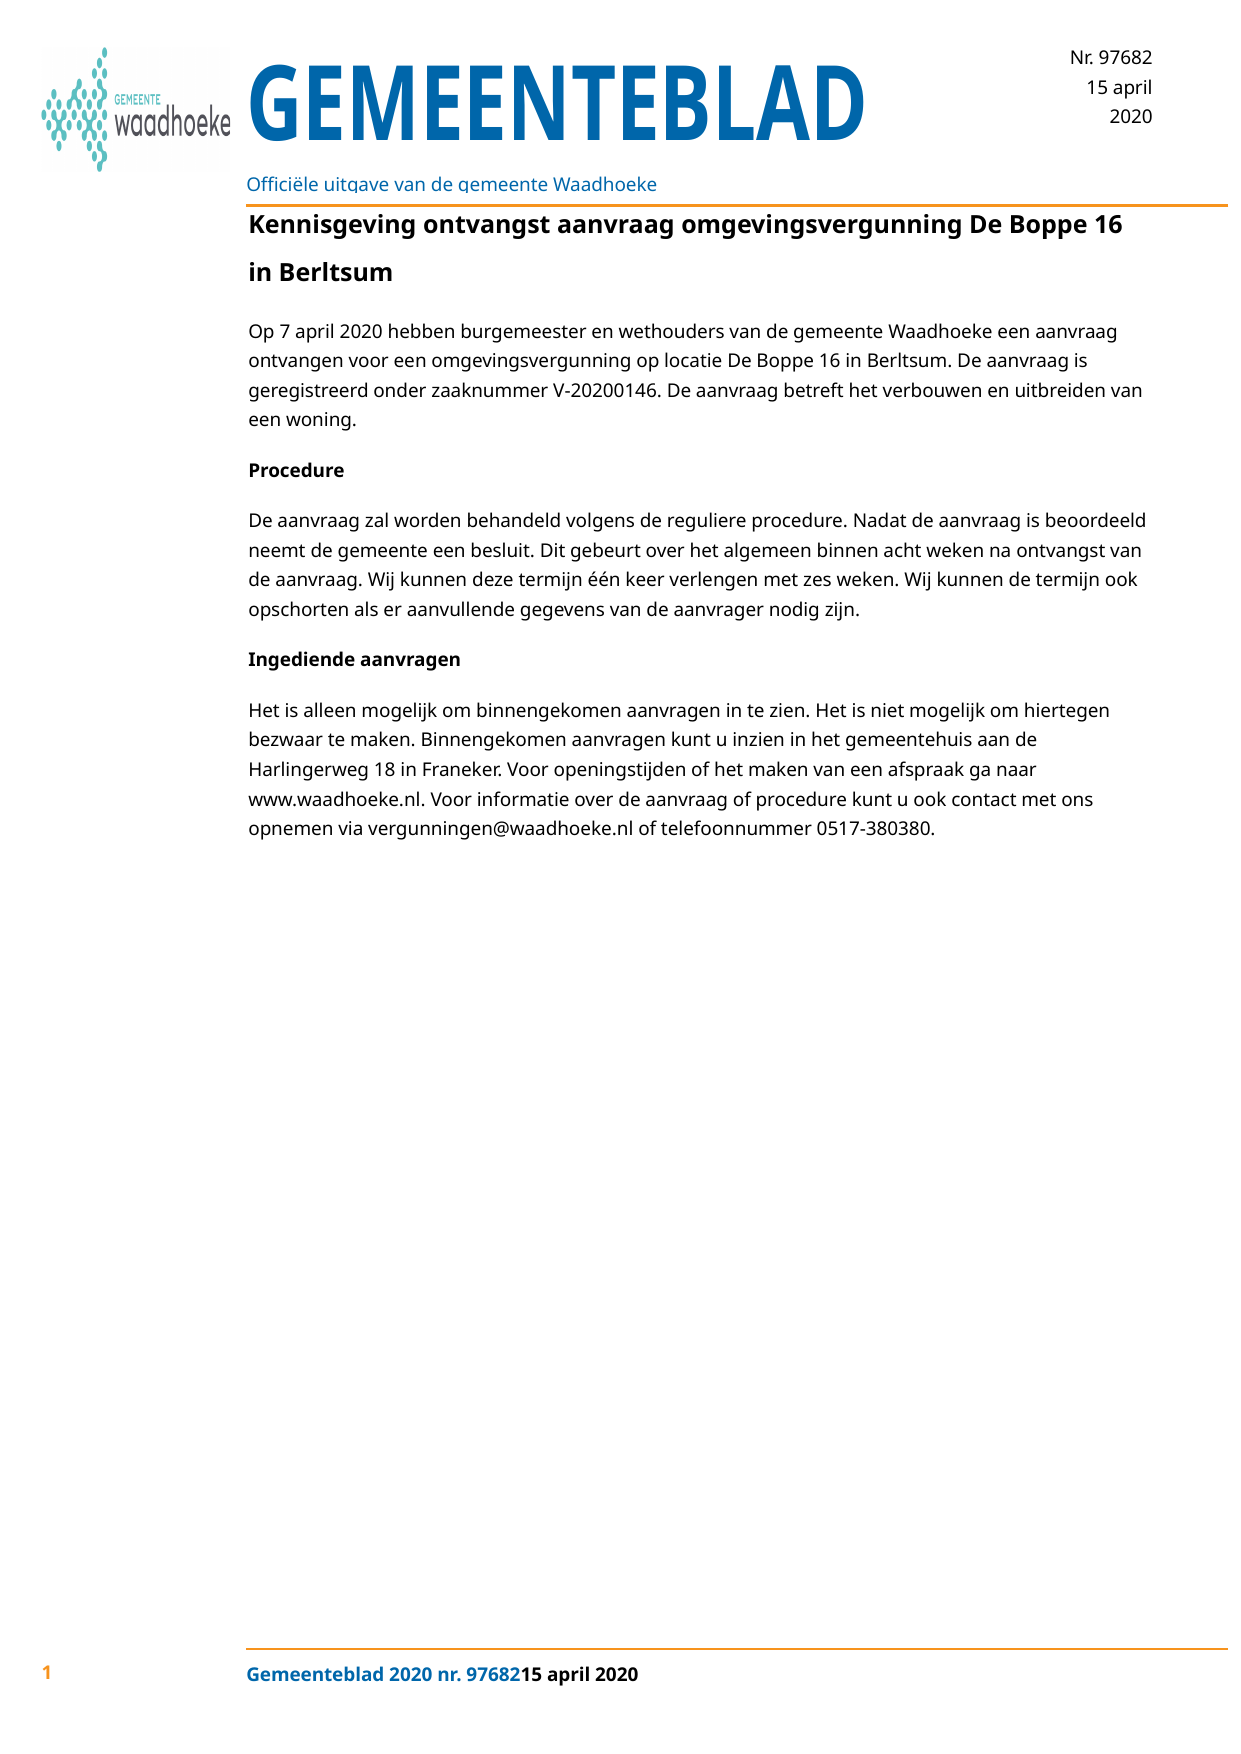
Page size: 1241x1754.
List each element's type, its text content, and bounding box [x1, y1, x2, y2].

text De aanvraag zal worden behandeld volgens de reguliere procedure. Nadat de aanvraag is beoordeeld neemt de gemeente een besluit. Dit gebeurt over het algemeen binnen acht weken na ontvangst van de aanvraag. Wij kunnen deze termijn één keer verlengen met zes weken. Wij kunnen de termijn ook opschorten als er aanvullende gegevens van de aanvrager nodig zijn. [248, 507, 1152, 622]
text Ingediende aanvragen [248, 647, 1152, 672]
text Procedure [248, 457, 1152, 483]
picture [41, 47, 231, 172]
text Het is alleen mogelijk om binnengekomen aanvragen in te zien. Het is niet mogelijk om hiertegen bezwaar te maken. Binnengekomen aanvragen kunt u inzien in het gemeentehuis aan de Harlingerweg 18 in Franeker. Voor openingstijden of het maken van een afspraak ga naar www.waadhoeke.nl. Voor informatie over de aanvraag of procedure kunt u ook contact met ons opnemen via vergunningen@waadhoeke.nl of telefoonnummer 0517-380380. [248, 697, 1152, 841]
text Op 7 april 2020 hebben burgemeester en wethouders van de gemeente Waadhoeke een aanvraag ontvangen voor een omgevingsvergunning op locatie De Boppe 16 in Berltsum. De aanvraag is geregistreerd onder zaaknummer V-20200146. De aanvraag betreft het verbouwen en uitbreiden van een woning. [248, 318, 1152, 432]
text Kennisgeving ontvangst aanvraag omgevingsvergunning De Boppe 16 in Berltsum [248, 207, 1152, 288]
